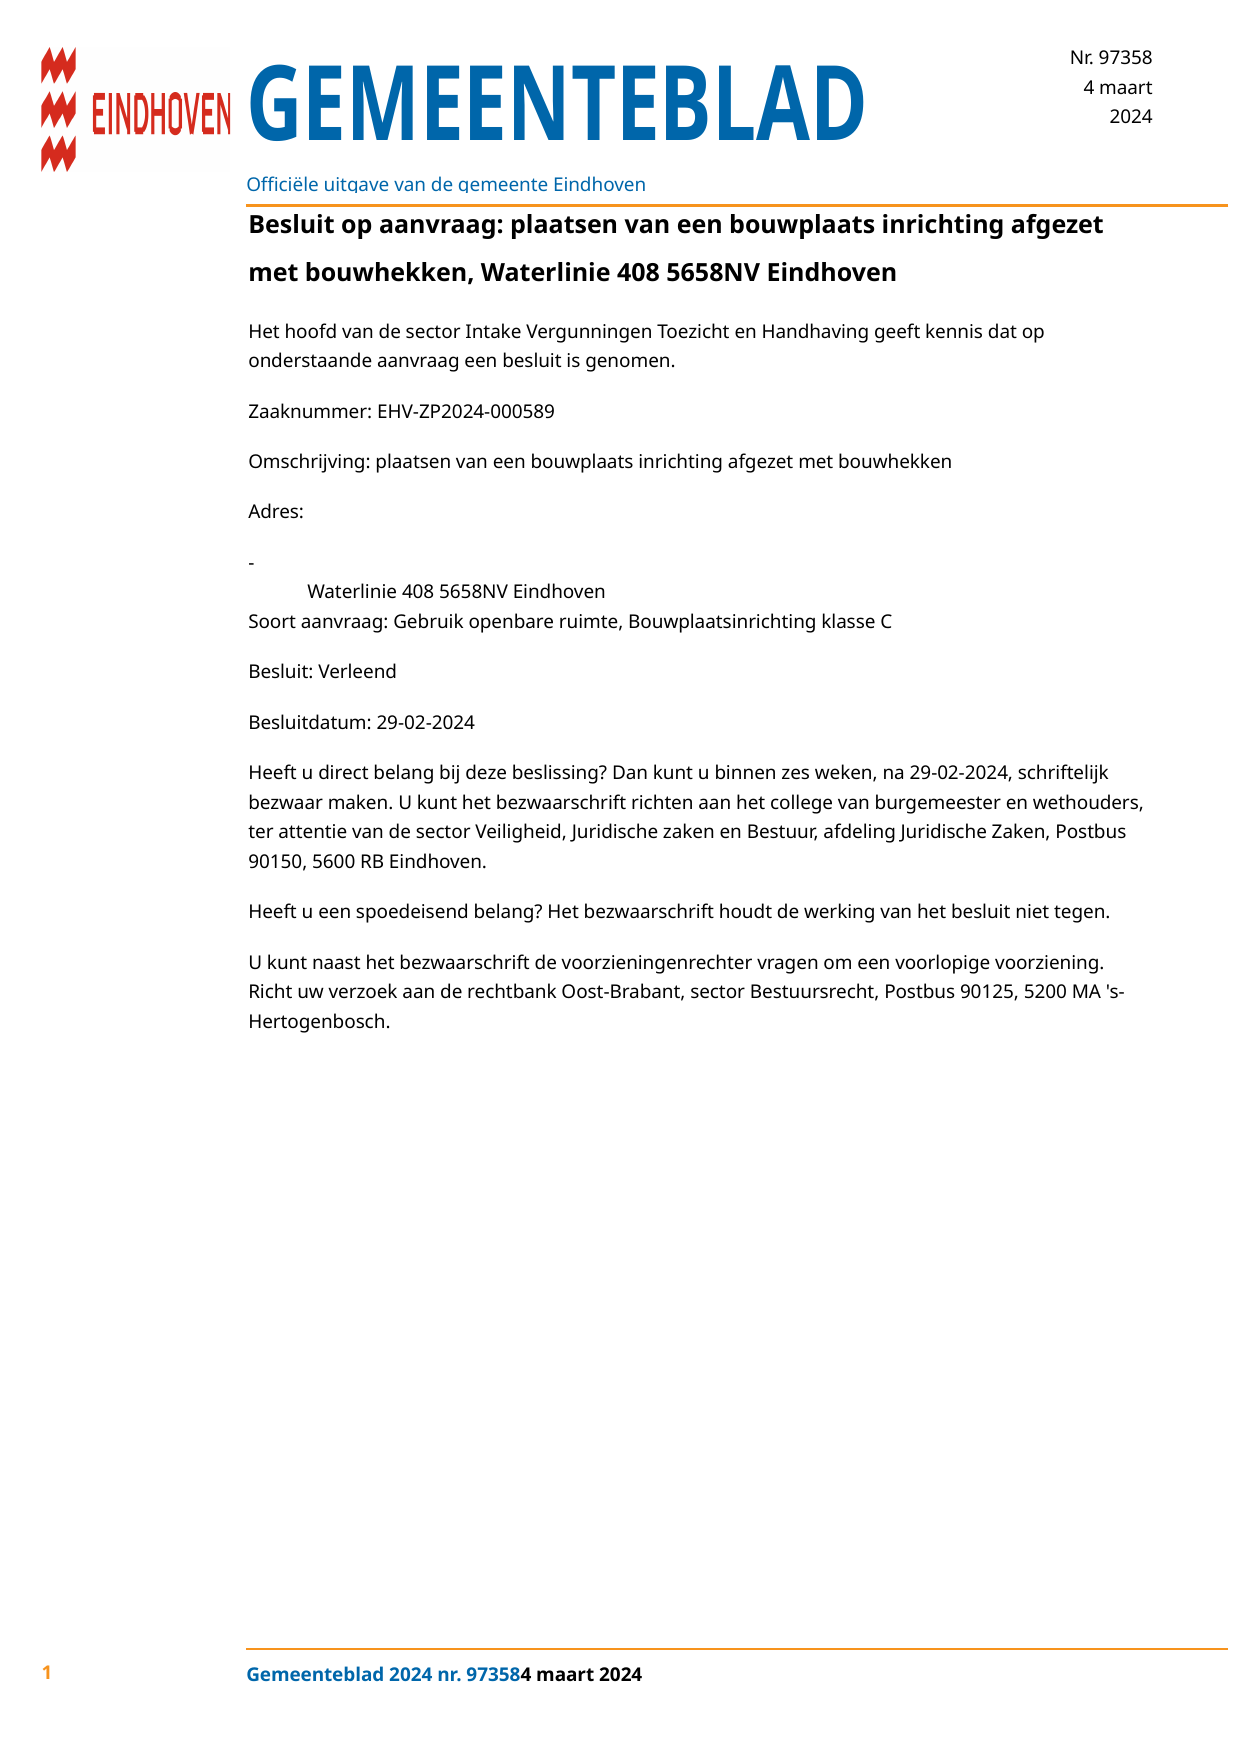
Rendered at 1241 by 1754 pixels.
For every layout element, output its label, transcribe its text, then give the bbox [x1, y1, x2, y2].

text Besluitdatum: 29-02-2024 [248, 709, 1152, 735]
text U kunt naast het bezwaarschrift de voorzieningenrechter vragen om een voorlopige voorziening. Richt uw verzoek aan de rechtbank Oost-Brabant, sector Bestuursrecht, Postbus 90125, 5200 MA 's-Hertogenbosch. [248, 949, 1152, 1034]
picture [41, 47, 231, 172]
text Besluit: Verleend [248, 659, 1152, 684]
text Soort aanvraag: Gebruik openbare ruimte, Bouwplaatsinrichting klasse C [248, 608, 1152, 634]
text Besluit op aanvraag: plaatsen van een bouwplaats inrichting afgezet met bouwhekken, Waterlinie 408 5658NV Eindhoven [248, 207, 1152, 288]
text Het hoofd van de sector Intake Vergunningen Toezicht en Handhaving geeft kennis dat op onderstaande aanvraag een besluit is genomen. [248, 318, 1152, 373]
text Zaaknummer: EHV-ZP2024-000589 [248, 398, 1152, 424]
list Waterlinie 408 5658NV Eindhoven [248, 579, 1152, 604]
text Omschrijving: plaatsen van een bouwplaats inrichting afgezet met bouwhekken [248, 448, 1152, 474]
text Heeft u een spoedeisend belang? Het bezwaarschrift houdt de werking van het besluit niet tegen. [248, 899, 1152, 924]
text Adres: [248, 499, 1152, 524]
text Heeft u direct belang bij deze beslissing? Dan kunt u binnen zes weken, na 29-02-2024, schriftelijk bezwaar maken. U kunt het bezwaarschrift richten aan het college van burgemeester en wethouders, ter attentie van de sector Veiligheid, Juridische zaken en Bestuur, afdeling Juridische Zaken, Postbus 90150, 5600 RB Eindhoven. [248, 759, 1152, 874]
